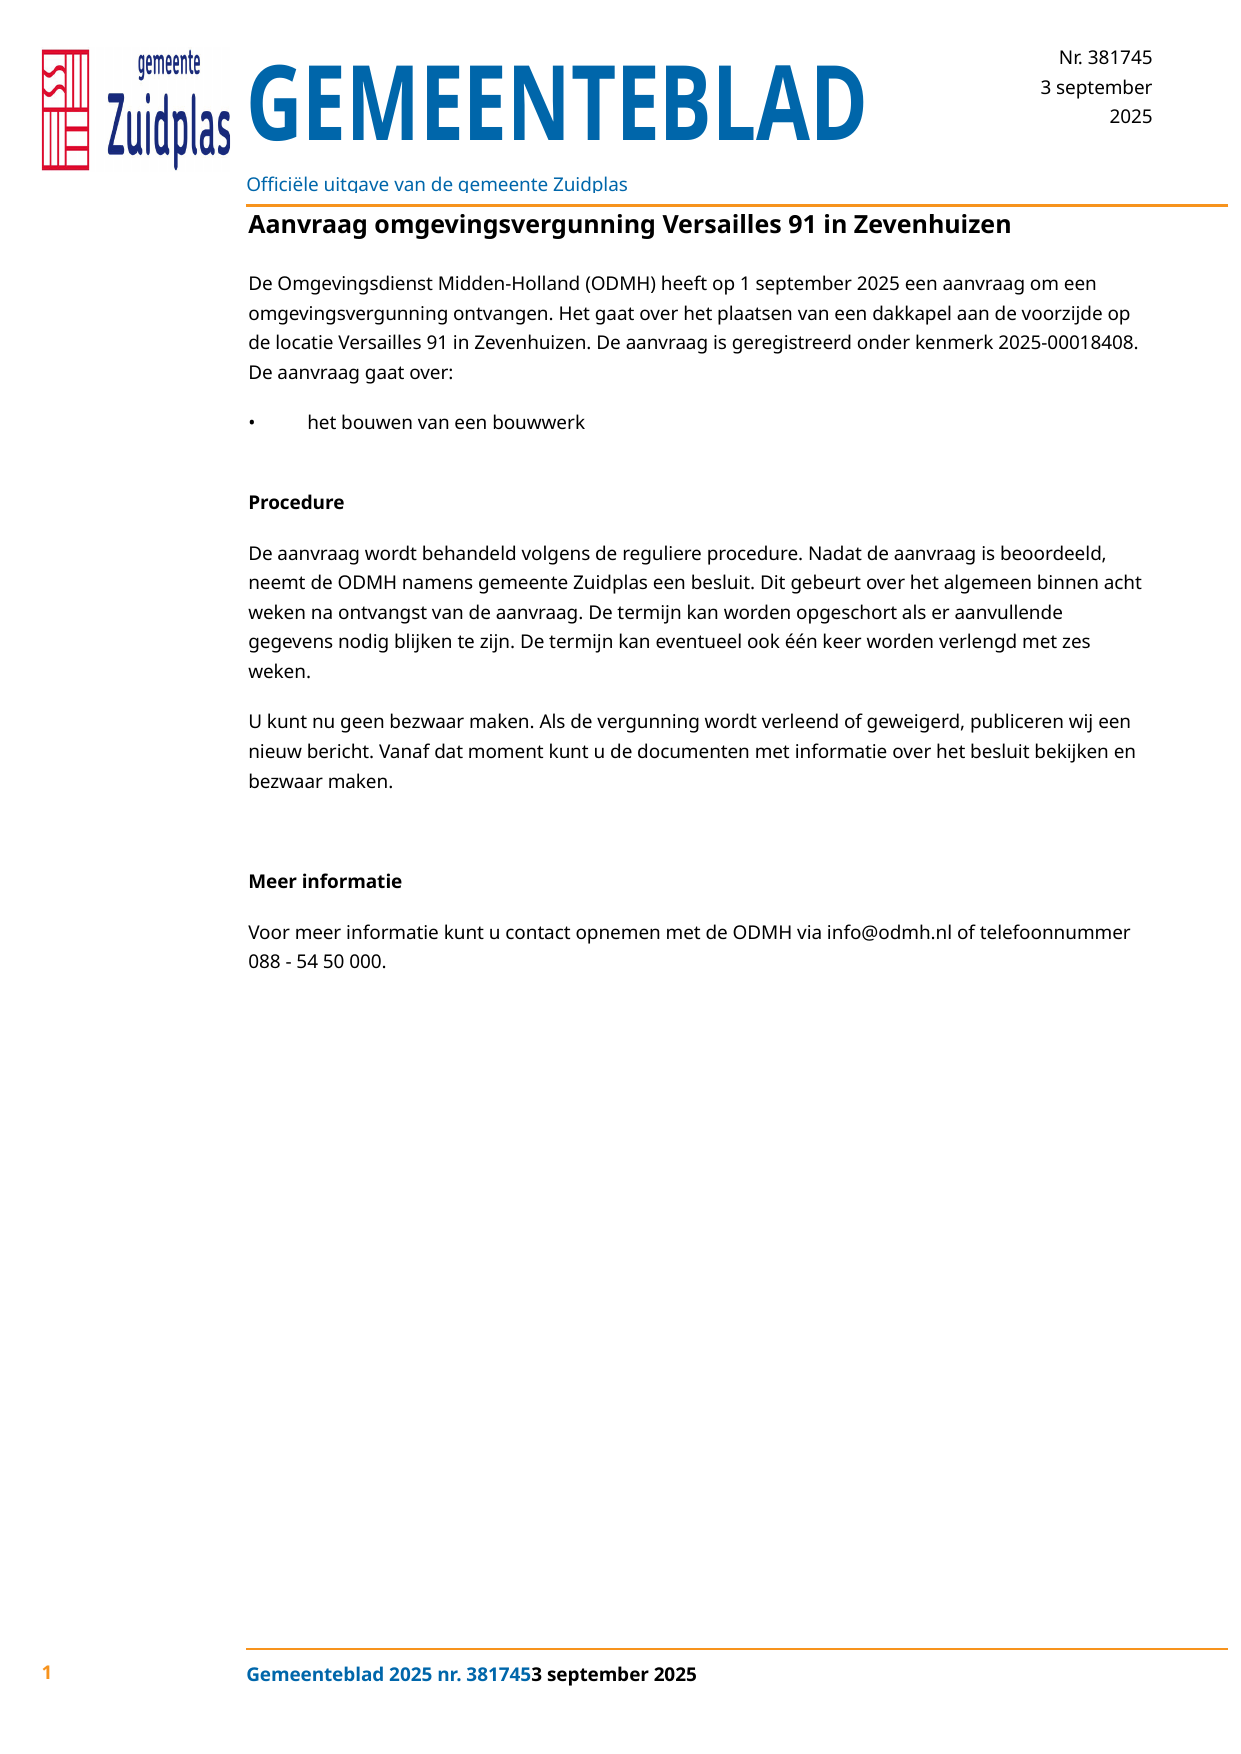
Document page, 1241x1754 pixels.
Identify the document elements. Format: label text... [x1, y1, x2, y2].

text De aanvraag wordt behandeld volgens de reguliere procedure. Nadat de aanvraag is beoordeeld, neemt de ODMH namens gemeente Zuidplas een besluit. Dit gebeurt over het algemeen binnen acht weken na ontvangst van de aanvraag. De termijn kan worden opgeschort als er aanvullende gegevens nodig blijken te zijn. De termijn kan eventueel ook één keer worden verlengd met zes weken. [248, 540, 1152, 684]
text Voor meer informatie kunt u contact opnemen met de ODMH via info@odmh.nl of telefoonnummer 088 - 54 50 000. [248, 919, 1152, 974]
text De Omgevingsdienst Midden-Holland (ODMH) heeft op 1 september 2025 een aanvraag om een omgevingsvergunning ontvangen. Het gaat over het plaatsen van een dakkapel aan de voorzijde op de locatie Versailles 91 in Zevenhuizen. De aanvraag is geregistreerd onder kenmerk 2025-00018408. De aanvraag gaat over: [248, 270, 1152, 385]
text Aanvraag omgevingsvergunning Versailles 91 in Zevenhuizen [248, 207, 1152, 241]
list het bouwen van een bouwwerk [248, 409, 1152, 435]
picture [41, 47, 231, 172]
text U kunt nu geen bezwaar maken. Als de vergunning wordt verleend of geweigerd, publiceren wij een nieuw bericht. Vanaf dat moment kunt u de documenten met informatie over het besluit bekijken en bezwaar maken. [248, 709, 1152, 793]
text Meer informatie [248, 869, 1152, 894]
text Procedure [248, 489, 1152, 515]
